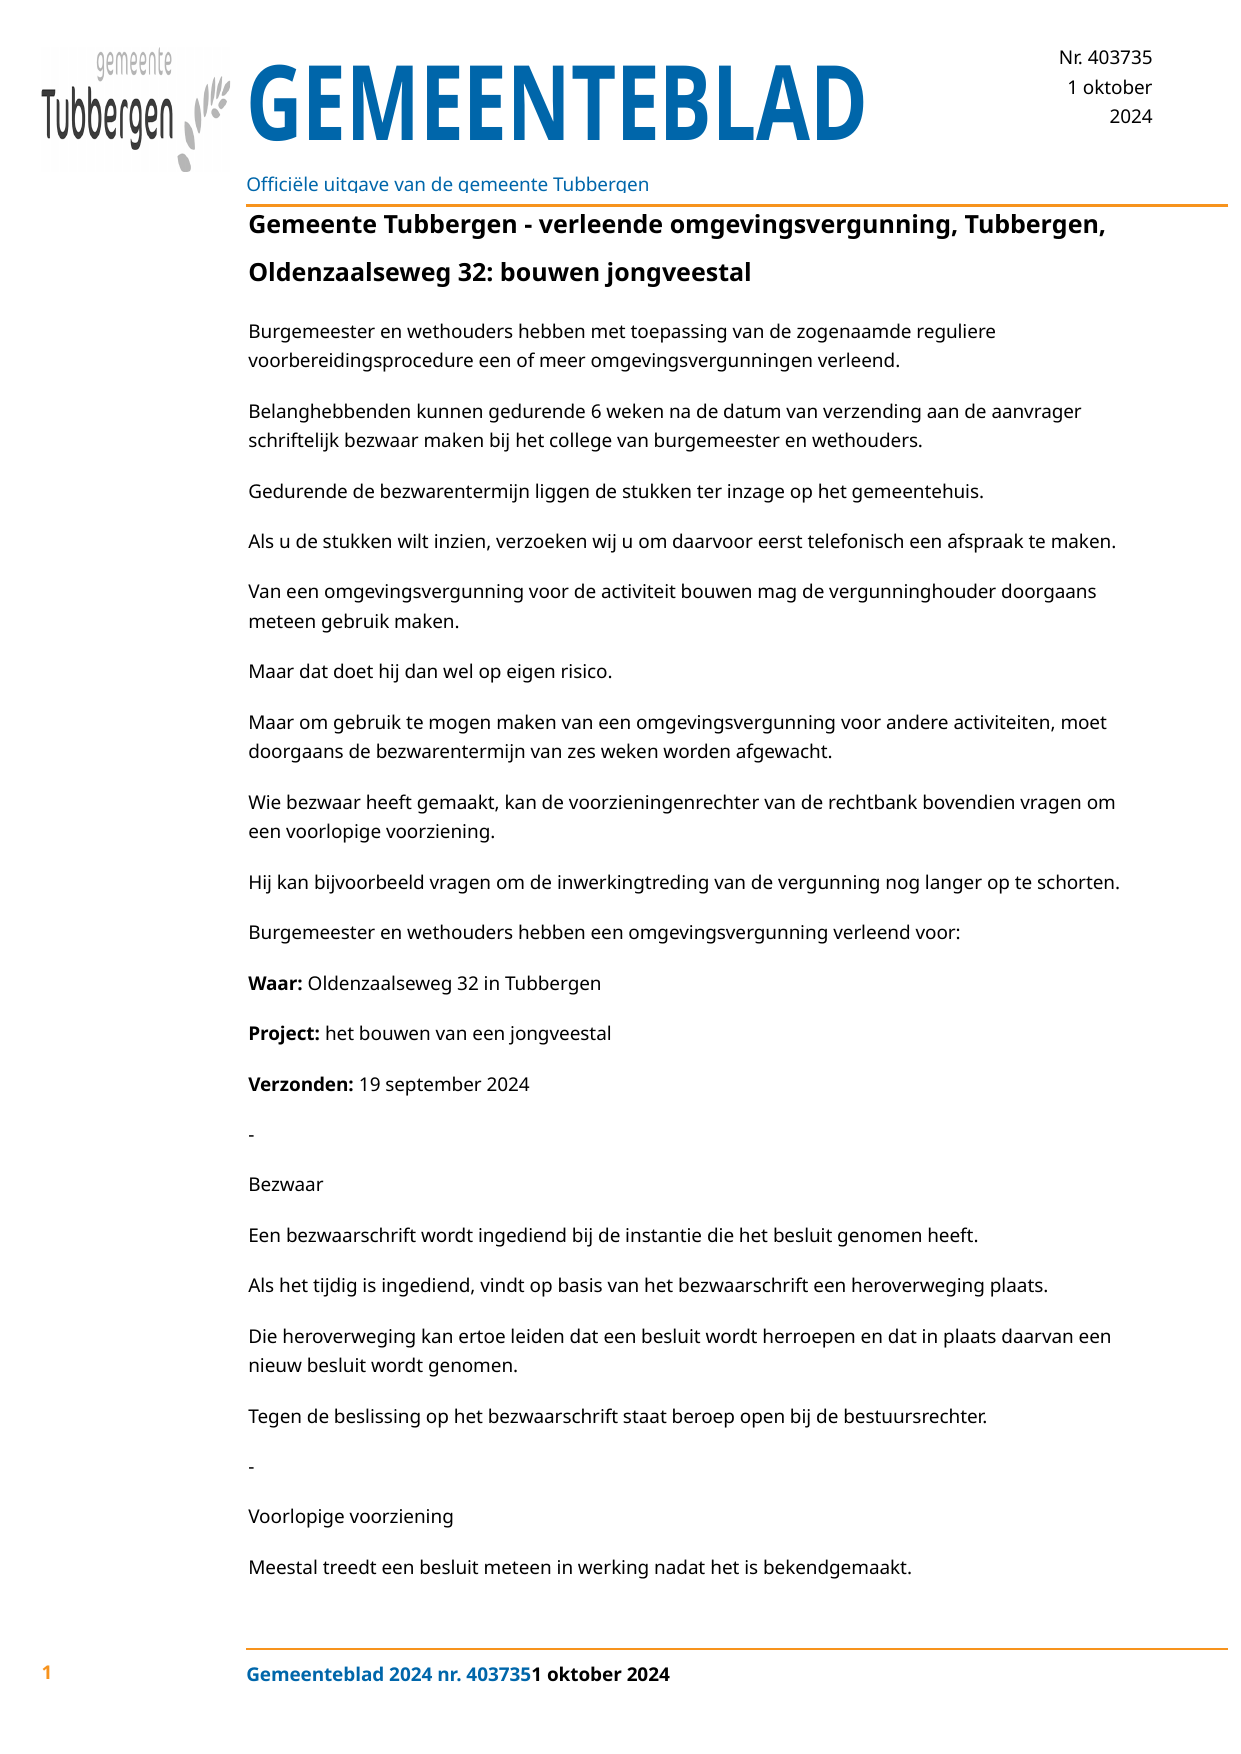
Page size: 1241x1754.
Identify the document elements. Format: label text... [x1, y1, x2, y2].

text Bezwaar [248, 1172, 1152, 1197]
text Als het tijdig is ingediend, vindt op basis van het bezwaarschrift een heroverweging plaats. [248, 1272, 1152, 1298]
text Hij kan bijvoorbeeld vragen om de inwerkingtreding van de vergunning nog langer op te schorten. [248, 869, 1152, 895]
text Maar dat doet hij dan wel op eigen risico. [248, 659, 1152, 684]
text Burgemeester en wethouders hebben een omgevingsvergunning verleend voor: [248, 919, 1152, 945]
text Gemeente Tubbergen - verleende omgevingsvergunning, Tubbergen, Oldenzaalseweg 32: bouwen jongveestal [248, 207, 1152, 288]
text Waar: Oldenzaalseweg 32 in Tubbergen [248, 970, 1152, 996]
text - [248, 1453, 1152, 1479]
text Meestal treedt een besluit meteen in werking nadat het is bekendgemaakt. [248, 1554, 1152, 1580]
text - [248, 1121, 1152, 1147]
text Belanghebbenden kunnen gedurende 6 weken na de datum van verzending aan de aanvrager schriftelijk bezwaar maken bij het college van burgemeester en wethouders. [248, 398, 1152, 453]
text Burgemeester en wethouders hebben met toepassing van de zogenaamde reguliere voorbereidingsprocedure een of meer omgevingsvergunningen verleend. [248, 318, 1152, 373]
text Van een omgevingsvergunning voor de activiteit bouwen mag de vergunninghouder doorgaans meteen gebruik maken. [248, 579, 1152, 634]
text Een bezwaarschrift wordt ingediend bij de instantie die het besluit genomen heeft. [248, 1222, 1152, 1248]
text Die heroverweging kan ertoe leiden dat een besluit wordt herroepen en dat in plaats daarvan een nieuw besluit wordt genomen. [248, 1323, 1152, 1378]
picture [41, 47, 231, 172]
text Maar om gebruik te mogen maken van een omgevingsvergunning voor andere activiteiten, moet doorgaans de bezwarentermijn van zes weken worden afgewacht. [248, 709, 1152, 764]
text Gedurende de bezwarentermijn liggen de stukken ter inzage op het gemeentehuis. [248, 478, 1152, 504]
text Als u de stukken wilt inzien, verzoeken wij u om daarvoor eerst telefonisch een afspraak te maken. [248, 528, 1152, 554]
text Project: het bouwen van een jongveestal [248, 1020, 1152, 1046]
text Verzonden: 19 september 2024 [248, 1071, 1152, 1097]
text Wie bezwaar heeft gemaakt, kan de voorzieningenrechter van de rechtbank bovendien vragen om een voorlopige voorziening. [248, 789, 1152, 844]
text Voorlopige voorziening [248, 1504, 1152, 1529]
text Tegen de beslissing op het bezwaarschrift staat beroep open bij de bestuursrechter. [248, 1403, 1152, 1429]
